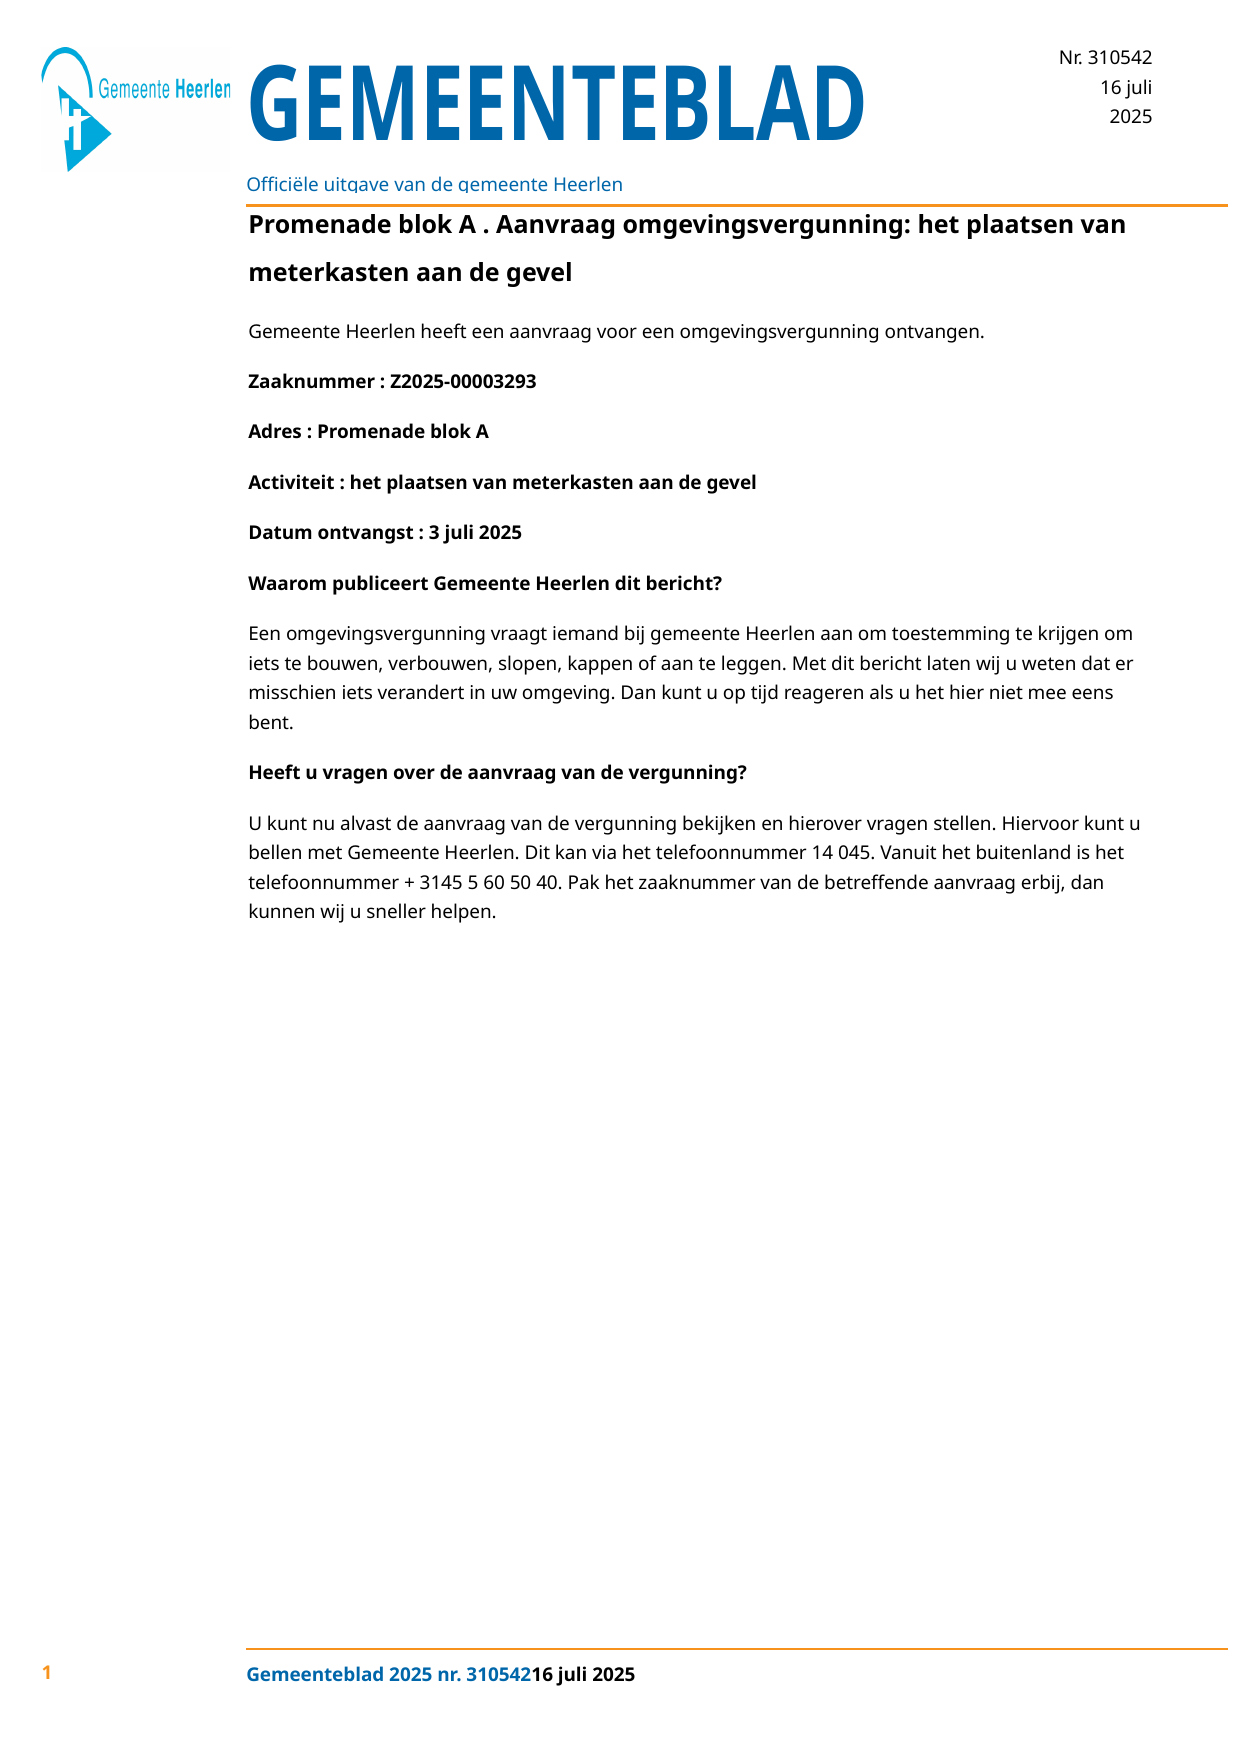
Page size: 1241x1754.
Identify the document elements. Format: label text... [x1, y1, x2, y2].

text Activiteit : het plaatsen van meterkasten aan de gevel [248, 469, 1152, 495]
text Promenade blok A . Aanvraag omgevingsvergunning: het plaatsen van meterkasten aan de gevel [248, 207, 1152, 288]
picture [41, 47, 231, 172]
text Waarom publiceert Gemeente Heerlen dit bericht? [248, 570, 1152, 596]
text Zaaknummer : Z2025-00003293 [248, 368, 1152, 394]
text Heeft u vragen over de aanvraag van de vergunning? [248, 759, 1152, 785]
text Gemeente Heerlen heeft een aanvraag voor een omgevingsvergunning ontvangen. [248, 318, 1152, 344]
text U kunt nu alvast de aanvraag van de vergunning bekijken en hierover vragen stellen. Hiervoor kunt u bellen met Gemeente Heerlen. Dit kan via het telefoonnummer 14 045. Vanuit het buitenland is het telefoonnummer + 3145 5 60 50 40. Pak het zaaknummer van de betreffende aanvraag erbij, dan kunnen wij u sneller helpen. [248, 810, 1152, 924]
text Datum ontvangst : 3 juli 2025 [248, 519, 1152, 545]
text Een omgevingsvergunning vraagt iemand bij gemeente Heerlen aan om toestemming te krijgen om iets te bouwen, verbouwen, slopen, kappen of aan te leggen. Met dit bericht laten wij u weten dat er misschien iets verandert in uw omgeving. Dan kunt u op tijd reageren als u het hier niet mee eens bent. [248, 620, 1152, 735]
picture [41, 47, 59, 70]
text Adres : Promenade blok A [248, 419, 1152, 444]
